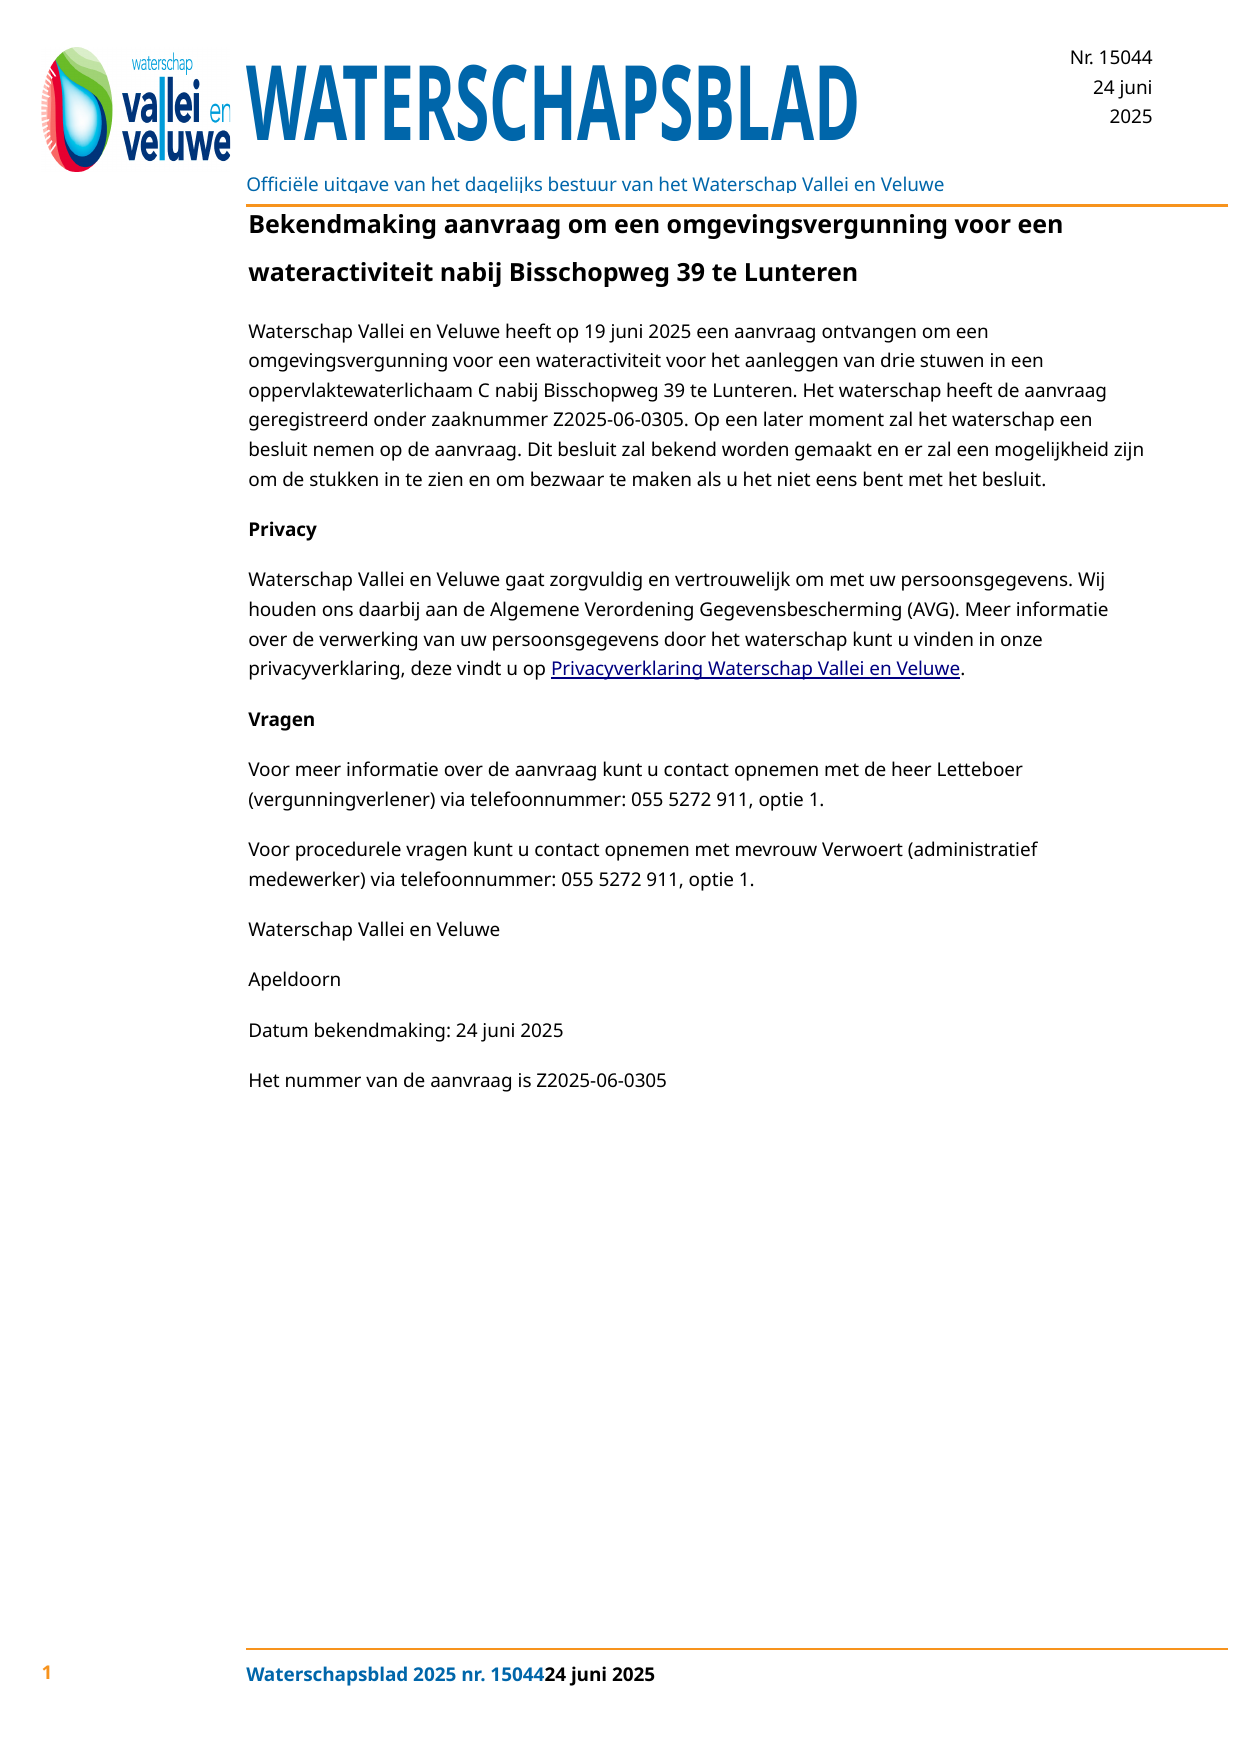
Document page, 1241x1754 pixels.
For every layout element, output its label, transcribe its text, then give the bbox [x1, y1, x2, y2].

text Waterschap Vallei en Veluwe gaat zorgvuldig en vertrouwelijk om met uw persoonsgegevens. Wij houden ons daarbij aan de Algemene Verordening Gegevensbescherming (AVG). Meer informatie over de verwerking van uw persoonsgegevens door het waterschap kunt u vinden in onze privacyverklaring, deze vindt u op Privacyverklaring Waterschap Vallei en Veluwe. [248, 567, 1152, 681]
picture [41, 47, 231, 172]
text Privacy [248, 516, 1152, 542]
text Voor procedurele vragen kunt u contact opnemen met mevrouw Verwoert (administratief medewerker) via telefoonnummer: 055 5272 911, optie 1. [248, 836, 1152, 892]
text Het nummer van de aanvraag is Z2025-06-0305 [248, 1067, 1152, 1093]
text Waterschap Vallei en Veluwe [248, 916, 1152, 942]
text Voor meer informatie over de aanvraag kunt u contact opnemen met de heer Letteboer (vergunningverlener) via telefoonnummer: 055 5272 911, optie 1. [248, 756, 1152, 812]
text Waterschap Vallei en Veluwe heeft op 19 juni 2025 een aanvraag ontvangen om een omgevingsvergunning voor een wateractiviteit voor het aanleggen van drie stuwen in een oppervlaktewaterlichaam C nabij Bisschopweg 39 te Lunteren. Het waterschap heeft de aanvraag geregistreerd onder zaaknummer Z2025-06-0305. Op een later moment zal het waterschap een besluit nemen op de aanvraag. Dit besluit zal bekend worden gemaakt en er zal een mogelijkheid zijn om de stukken in te zien en om bezwaar te maken als u het niet eens bent met het besluit. [248, 318, 1152, 492]
text Apeldoorn [248, 967, 1152, 992]
text Vragen [248, 706, 1152, 732]
text Datum bekendmaking: 24 juni 2025 [248, 1017, 1152, 1043]
text Bekendmaking aanvraag om een omgevingsvergunning voor een wateractiviteit nabij Bisschopweg 39 te Lunteren [248, 207, 1152, 288]
